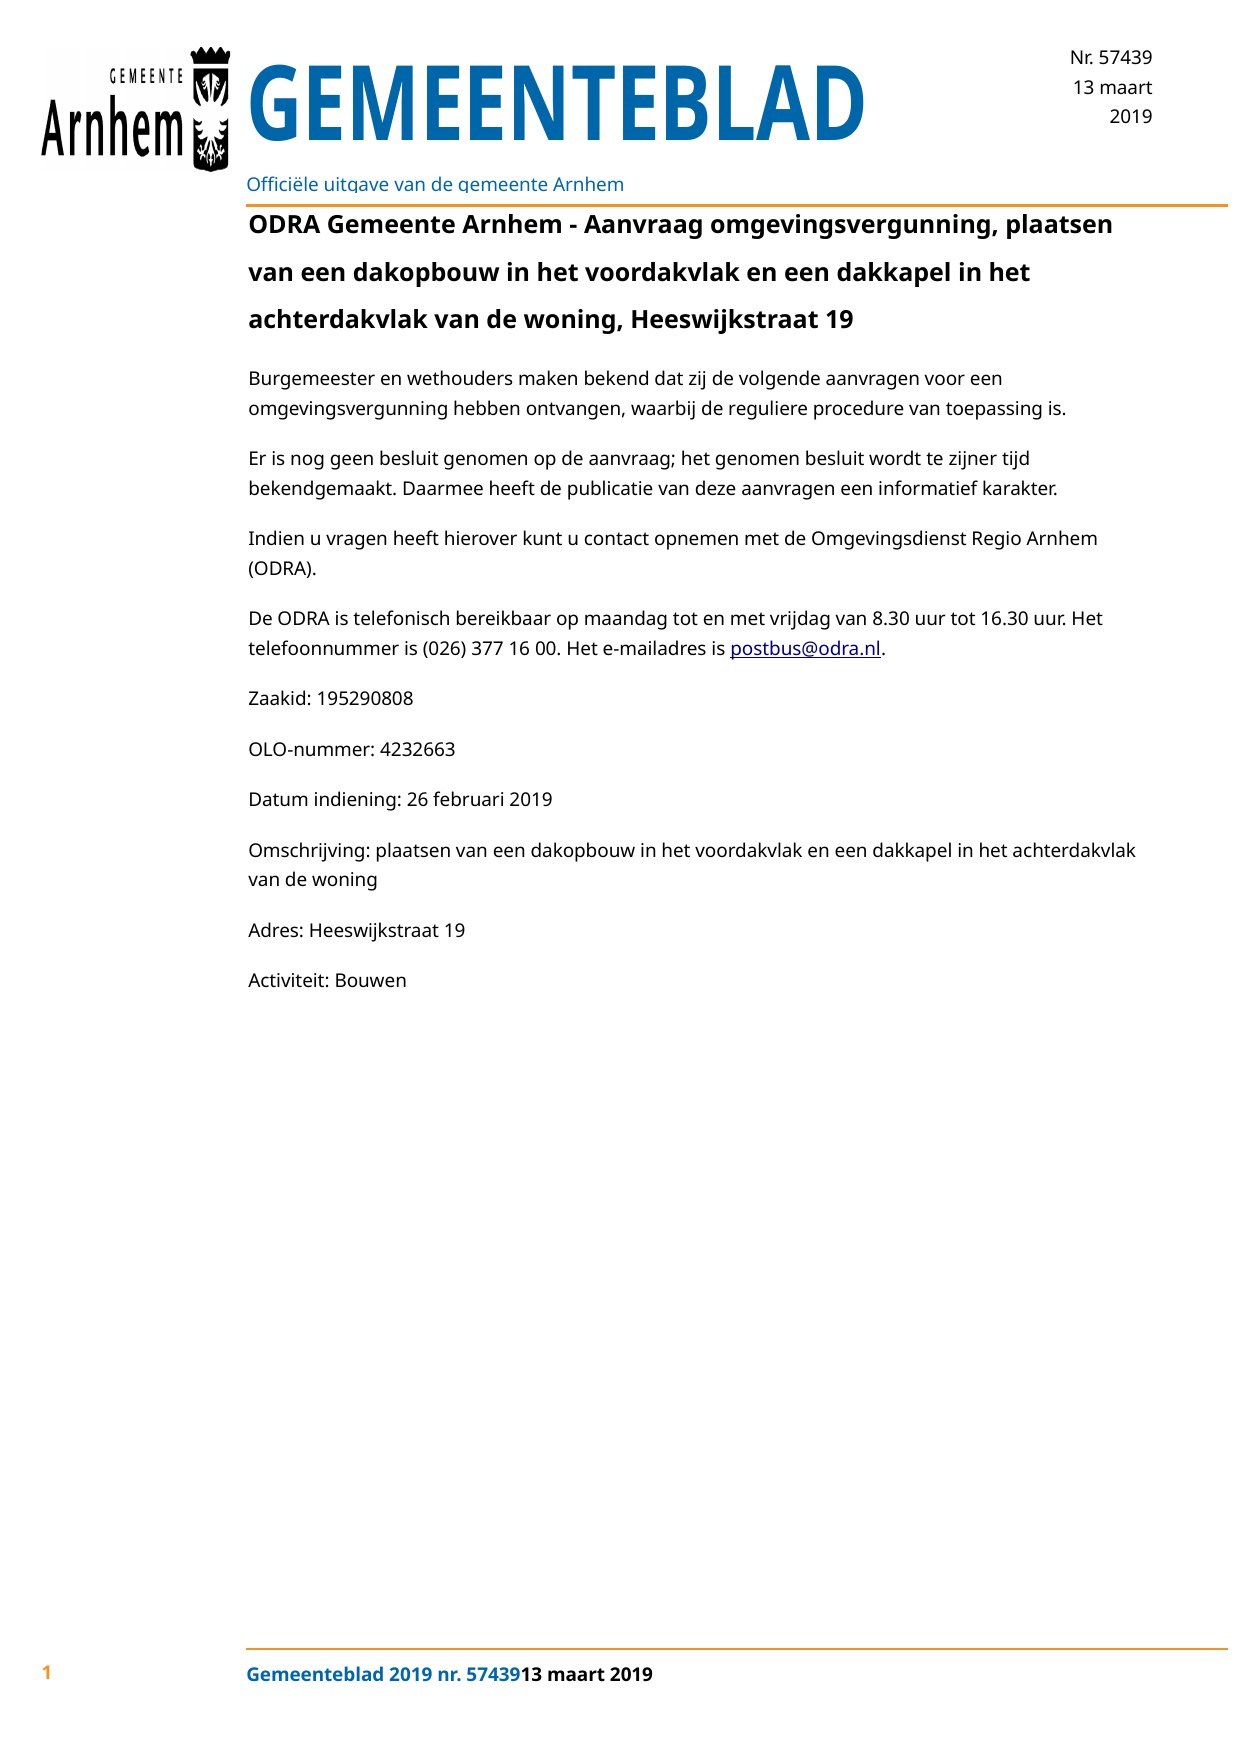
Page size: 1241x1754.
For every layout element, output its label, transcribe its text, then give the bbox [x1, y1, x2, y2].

text Activiteit: Bouwen [248, 967, 1152, 993]
text Indien u vragen heeft hierover kunt u contact opnemen met de Omgevingsdienst Regio Arnhem (ODRA). [248, 526, 1152, 581]
text Adres: Heeswijkstraat 19 [248, 917, 1152, 942]
text ODRA Gemeente Arnhem - Aanvraag omgevingsvergunning, plaatsen van een dakopbouw in het voordakvlak en een dakkapel in het achterdakvlak van de woning, Heeswijkstraat 19 [248, 207, 1152, 336]
text Datum indiening: 26 februari 2019 [248, 786, 1152, 812]
text OLO-nummer: 4232663 [248, 736, 1152, 762]
text Omschrijving: plaatsen van een dakopbouw in het voordakvlak en een dakkapel in het achterdakvlak van de woning [248, 837, 1152, 892]
text Burgemeester en wethouders maken bekend dat zij de volgende aanvragen voor een omgevingsvergunning hebben ontvangen, waarbij de reguliere procedure van toepassing is. [248, 366, 1152, 421]
text Zaakid: 195290808 [248, 686, 1152, 711]
picture [41, 47, 231, 172]
text De ODRA is telefonisch bereikbaar op maandag tot en met vrijdag van 8.30 uur tot 16.30 uur. Het telefoonnummer is (026) 377 16 00. Het e-mailadres is postbus@odra.nl. [248, 606, 1152, 661]
text Er is nog geen besluit genomen op de aanvraag; het genomen besluit wordt te zijner tijd bekendgemaakt. Daarmee heeft de publicatie van deze aanvragen een informatief karakter. [248, 446, 1152, 501]
